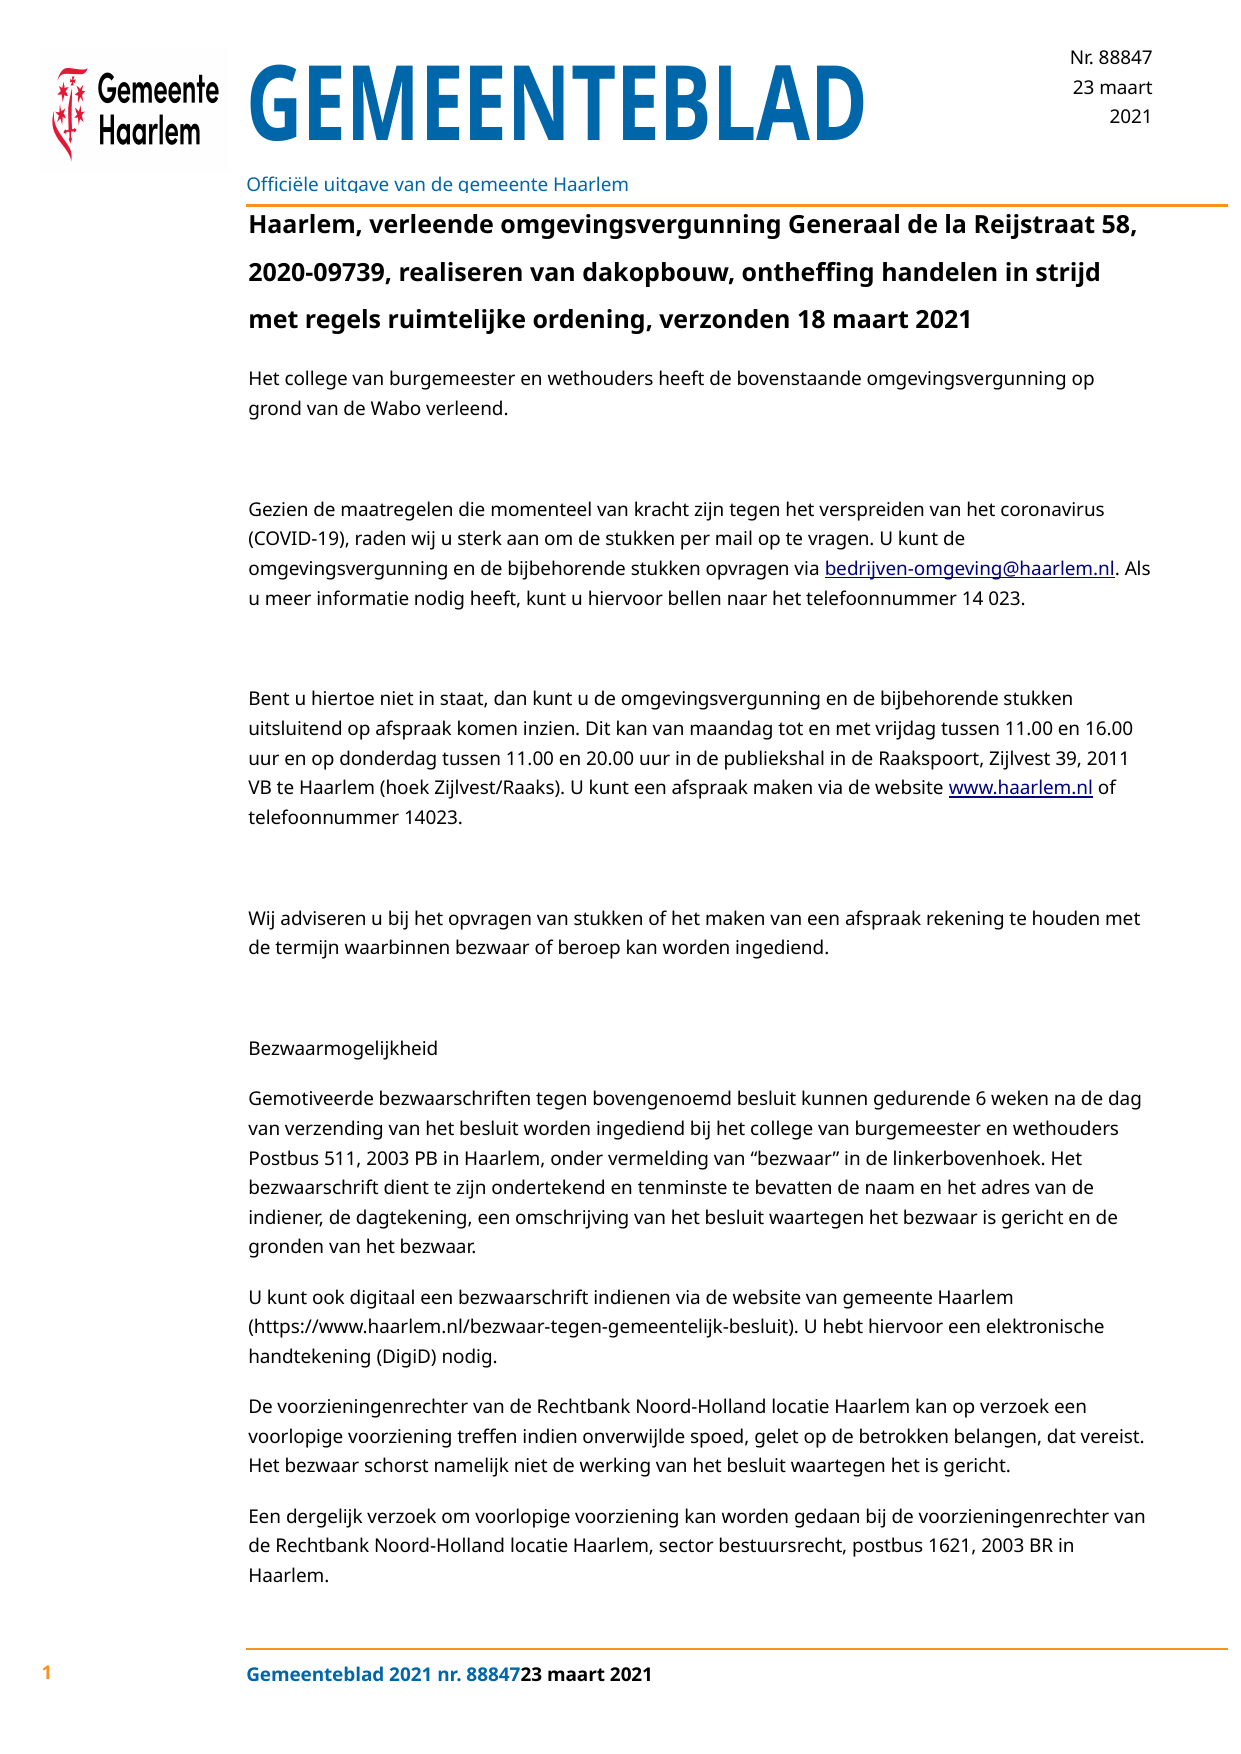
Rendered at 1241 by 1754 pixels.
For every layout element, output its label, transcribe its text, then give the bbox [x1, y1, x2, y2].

text Bent u hiertoe niet in staat, dan kunt u de omgevingsvergunning en de bijbehorende stukken uitsluitend op afspraak komen inzien. Dit kan van maandag tot en met vrijdag tussen 11.00 en 16.00 uur en op donderdag tussen 11.00 en 20.00 uur in de publiekshal in de Raakspoort, Zijlvest 39, 2011 VB te Haarlem (hoek Zijlvest/Raaks). U kunt een afspraak maken via de website www.haarlem.nl of telefoonnummer 14023. [248, 686, 1152, 829]
text U kunt ook digitaal een bezwaarschrift indienen via de website van gemeente Haarlem (https://www.haarlem.nl/bezwaar-tegen-gemeentelijk-besluit). U hebt hiervoor een elektronische handtekening (DigiD) nodig. [248, 1284, 1152, 1369]
text Een dergelijk verzoek om voorlopige voorziening kan worden gedaan bij de voorzieningenrechter van de Rechtbank Noord-Holland locatie Haarlem, sector bestuursrecht, postbus 1621, 2003 BR in Haarlem. [248, 1503, 1152, 1588]
picture [41, 47, 231, 172]
text De voorzieningenrechter van de Rechtbank Noord-Holland locatie Haarlem kan op verzoek een voorlopige voorziening treffen indien onverwijlde spoed, gelet op de betrokken belangen, dat vereist. Het bezwaar schorst namelijk niet de werking van het besluit waartegen het is gericht. [248, 1393, 1152, 1478]
text Gezien de maatregelen die momenteel van kracht zijn tegen het verspreiden van het coronavirus (COVID-19), raden wij u sterk aan om de stukken per mail op te vragen. U kunt de omgevingsvergunning en de bijbehorende stukken opvragen via bedrijven-omgeving@haarlem.nl. Als u meer informatie nodig heeft, kunt u hiervoor bellen naar het telefoonnummer 14 023. [248, 496, 1152, 610]
text Haarlem, verleende omgevingsvergunning Generaal de la Reijstraat 58, 2020-09739, realiseren van dakopbouw, ontheffing handelen in strijd met regels ruimtelijke ordening, verzonden 18 maart 2021 [248, 207, 1152, 336]
text Gemotiveerde bezwaarschriften tegen bovengenoemd besluit kunnen gedurende 6 weken na de dag van verzending van het besluit worden ingediend bij het college van burgemeester en wethouders Postbus 511, 2003 PB in Haarlem, onder vermelding van “bezwaar” in de linkerbovenhoek. Het bezwaarschrift dient te zijn ondertekend en tenminste te bevatten de naam en het adres van de indiener, de dagtekening, een omschrijving van het besluit waartegen het bezwaar is gericht en de gronden van het bezwaar. [248, 1086, 1152, 1259]
text Het college van burgemeester en wethouders heeft de bovenstaande omgevingsvergunning op grond van de Wabo verleend. [248, 366, 1152, 421]
text Wij adviseren u bij het opvragen van stukken of het maken van een afspraak rekening te houden met de termijn waarbinnen bezwaar of beroep kan worden ingediend. [248, 905, 1152, 960]
text Bezwaarmogelijkheid [248, 1035, 1152, 1061]
